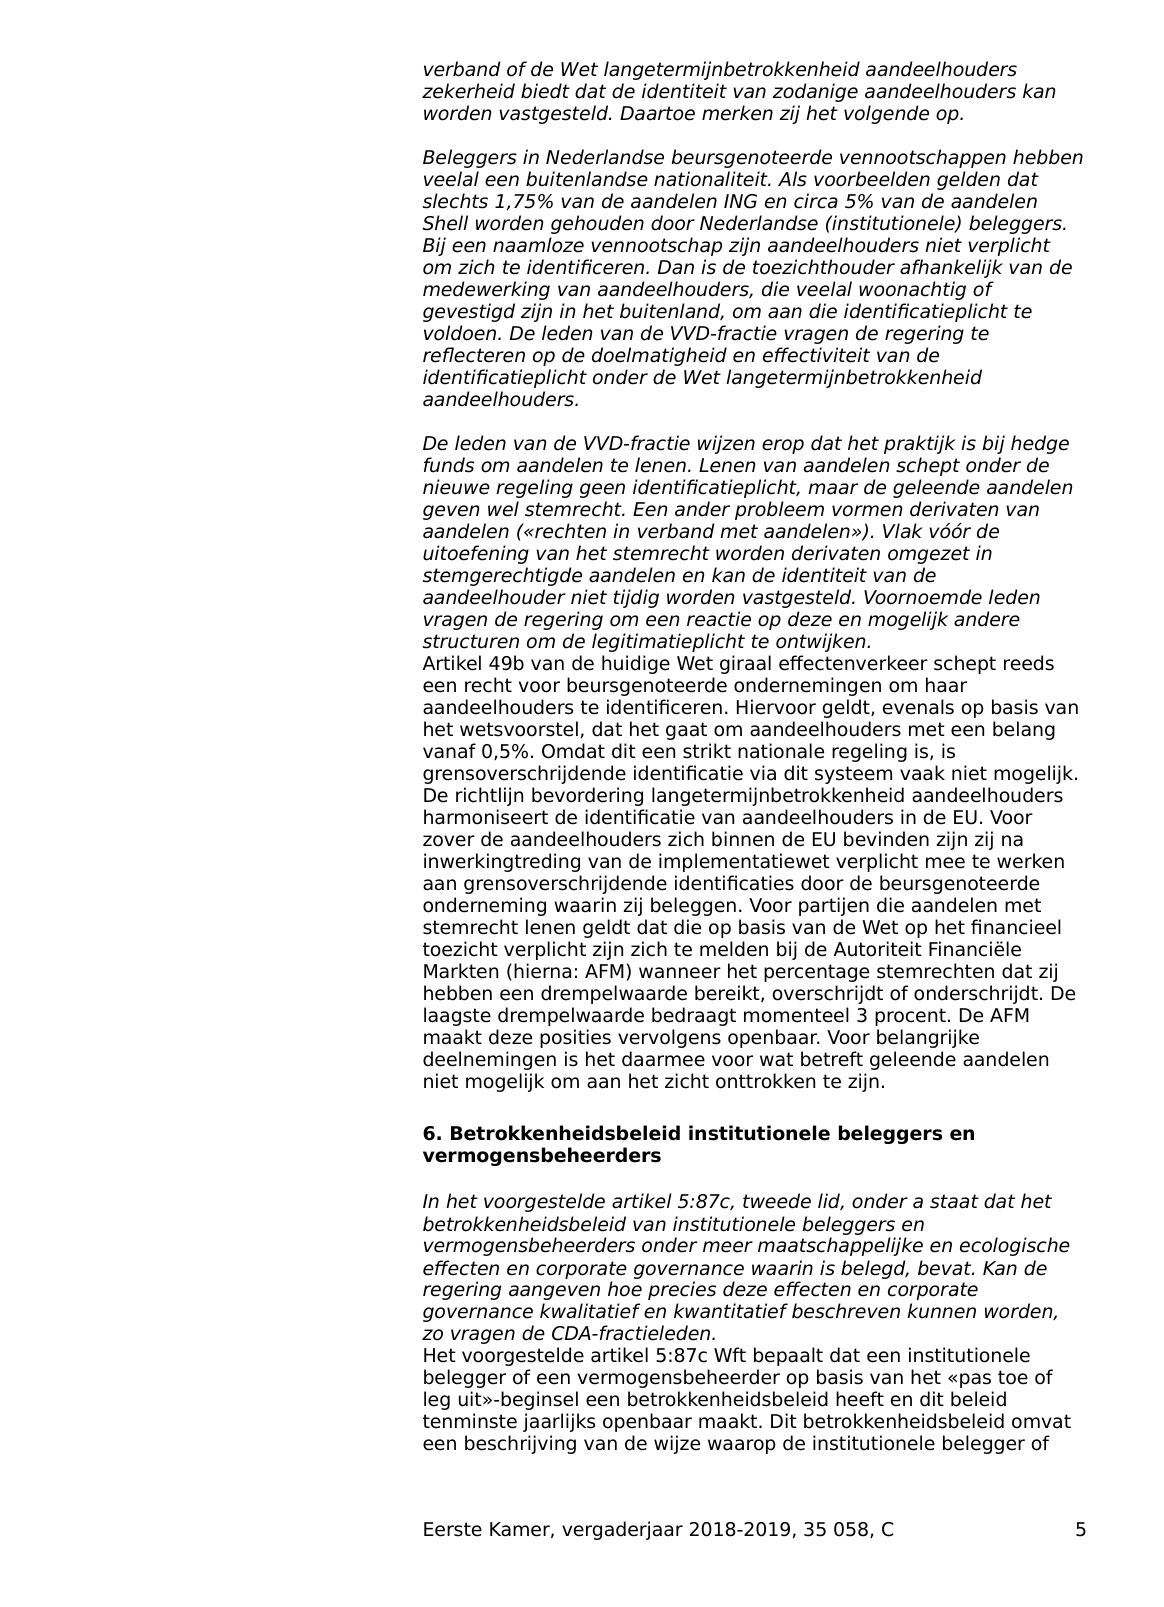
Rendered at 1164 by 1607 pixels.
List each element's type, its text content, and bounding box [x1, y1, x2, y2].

text Artikel 49b van de huidige Wet giraal effectenverkeer schept reeds een recht voor beursgenoteerde ondernemingen om haar aandeelhouders te identificeren. Hiervoor geldt, evenals op basis van het wetsvoorstel, dat het gaat om aandeelhouders met een belang vanaf 0,5%. Omdat dit een strikt nationale regeling is, is grensoverschrijdende identificatie via dit systeem vaak niet mogelijk. De richtlijn bevordering langetermijnbetrokkenheid aandeelhouders harmoniseert de identificatie van aandeelhouders in de EU. Voor zover de aandeelhouders zich binnen de EU bevinden zijn zij na inwerkingtreding van de implementatiewet verplicht mee te werken aan grensoverschrijdende identificaties door de beursgenoteerde onderneming waarin zij beleggen. Voor partijen die aandelen met stemrecht lenen geldt dat die op basis van de Wet op het financieel toezicht verplicht zijn zich te melden bij de Autoriteit Financiële Markten (hierna: AFM) wanneer het percentage stemrechten dat zij hebben een drempelwaarde bereikt, overschrijdt of onderschrijdt. De laagste drempelwaarde bedraagt momenteel 3 procent. De AFM maakt deze posities vervolgens openbaar. Voor belangrijke deelnemingen is het daarmee voor wat betreft geleende aandelen niet mogelijk om aan het zicht onttrokken te zijn. [422, 653, 1087, 1092]
text De leden van de VVD-fractie wijzen erop dat het praktijk is bij hedge funds om aandelen te lenen. Lenen van aandelen schept onder de nieuwe regeling geen identificatieplicht, maar de geleende aandelen geven wel stemrecht. Een ander probleem vormen derivaten van aandelen («rechten in verband met aandelen»). Vlak vóór de uitoefening van het stemrecht worden derivaten omgezet in stemgerechtigde aandelen en kan de identiteit van de aandeelhouder niet tijdig worden vastgesteld. Voornoemde leden vragen de regering om een reactie op deze en mogelijk andere structuren om de legitimatieplicht te ontwijken. [422, 433, 1087, 653]
text Beleggers in Nederlandse beursgenoteerde vennootschappen hebben veelal een buitenlandse nationaliteit. Als voorbeelden gelden dat slechts 1,75% van de aandelen ING en circa 5% van de aandelen Shell worden gehouden door Nederlandse (institutionele) beleggers. Bij een naamloze vennootschap zijn aandeelhouders niet verplicht om zich te identificeren. Dan is de toezichthouder afhankelijk van de medewerking van aandeelhouders, die veelal woonachtig of gevestigd zijn in het buitenland, om aan die identificatieplicht te voldoen. De leden van de VVD-fractie vragen de regering te reflecteren op de doelmatigheid en effectiviteit van de identificatieplicht onder de Wet langetermijnbetrokkenheid aandeelhouders. [422, 147, 1087, 411]
text In het voorgestelde artikel 5:87c, tweede lid, onder a staat dat het betrokkenheidsbeleid van institutionele beleggers en vermogensbeheerders onder meer maatschappelijke en ecologische effecten en corporate governance waarin is belegd, bevat. Kan de regering aangeven hoe precies deze effecten en corporate governance kwalitatief en kwantitatief beschreven kunnen worden, zo vragen de CDA-fractieleden. [422, 1191, 1087, 1345]
subtitle 6. Betrokkenheidsbeleid institutionele beleggers en vermogensbeheerders [422, 1122, 1087, 1166]
text verband of de Wet langetermijnbetrokkenheid aandeelhouders zekerheid biedt dat de identiteit van zodanige aandeelhouders kan worden vastgesteld. Daartoe merken zij het volgende op. [422, 59, 1087, 125]
text Het voorgestelde artikel 5:87c Wft bepaalt dat een institutionele belegger of een vermogensbeheerder op basis van het «pas toe of leg uit»-beginsel een betrokkenheidsbeleid heeft en dit beleid tenminste jaarlijks openbaar maakt. Dit betrokkenheidsbeleid omvat een beschrijving van de wijze waarop de institutionele belegger of [422, 1345, 1087, 1455]
